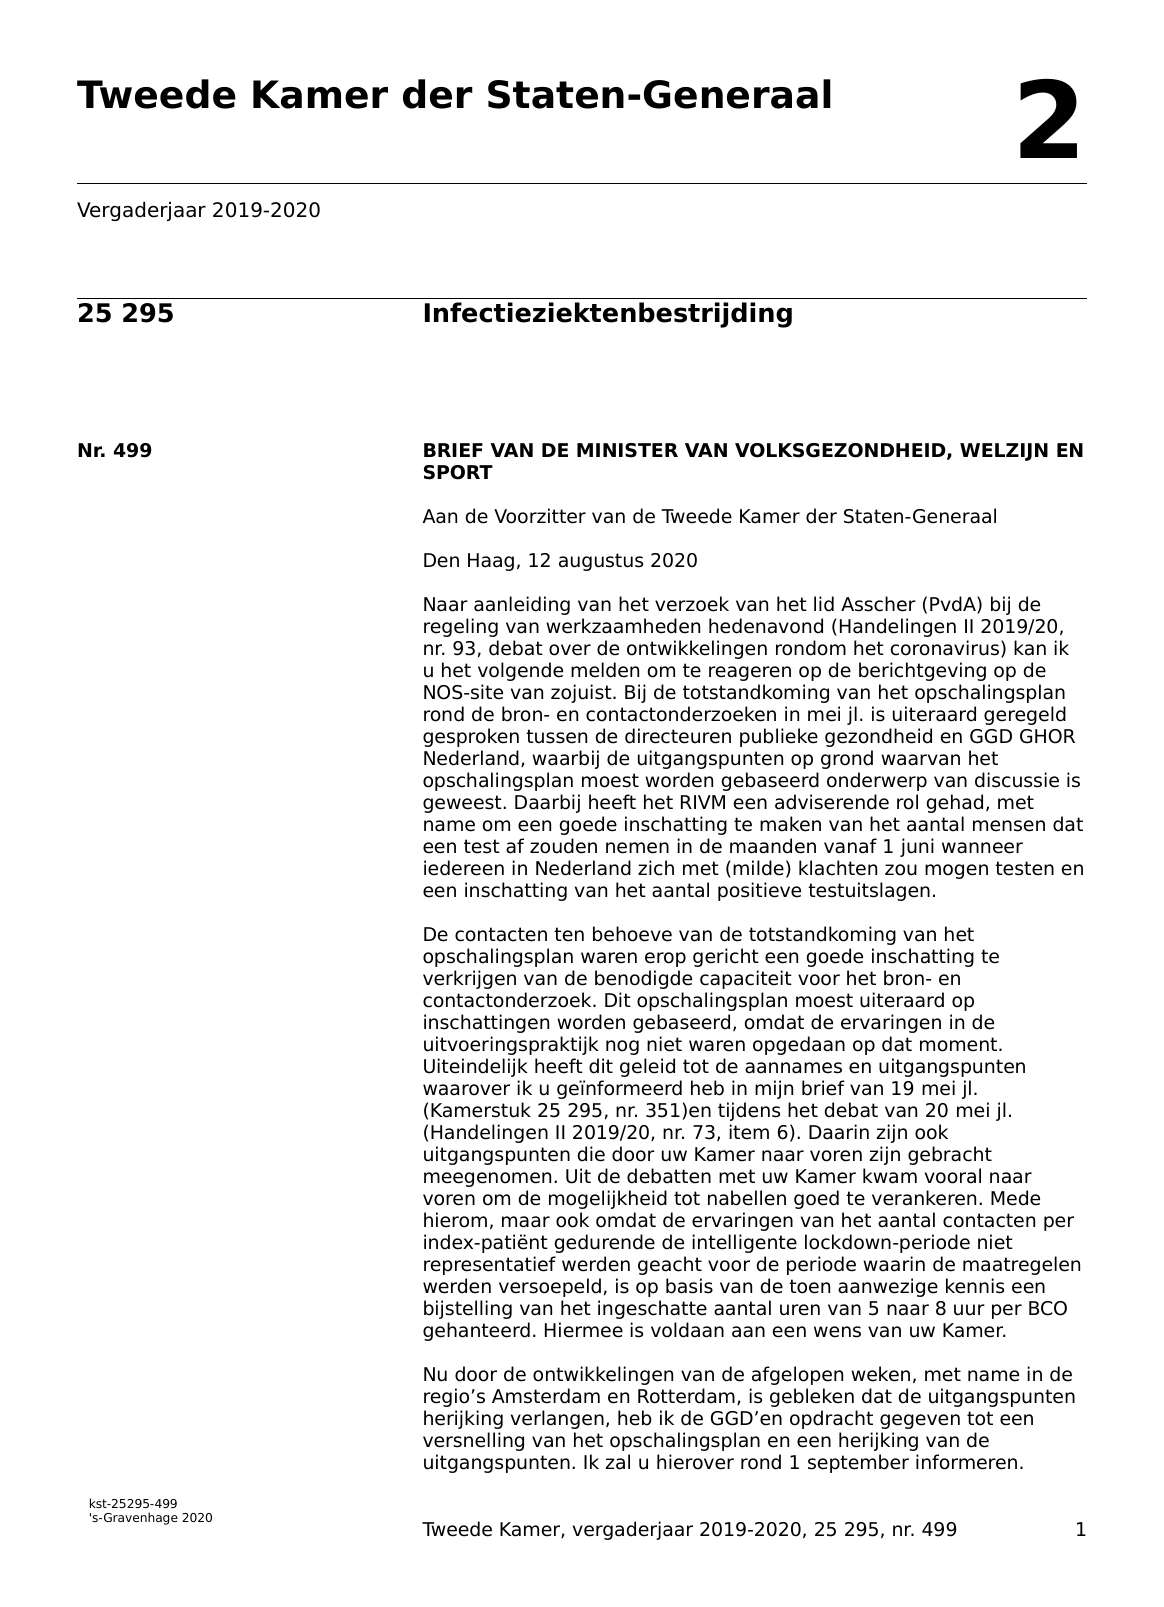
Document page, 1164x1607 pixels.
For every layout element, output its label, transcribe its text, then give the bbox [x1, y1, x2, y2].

text 's-Gravenhage 2020 [88, 1511, 323, 1525]
text De contacten ten behoeve van de totstandkoming van het opschalingsplan waren erop gericht een goede inschatting te verkrijgen van de benodigde capaciteit voor het bron- en contactonderzoek. Dit opschalingsplan moest uiteraard op inschattingen worden gebaseerd, omdat de ervaringen in de uitvoeringspraktijk nog niet waren opgedaan op dat moment. Uiteindelijk heeft dit geleid tot de aannames en uitgangspunten waarover ik u geïnformeerd heb in mijn brief van 19 mei jl. (Kamerstuk 25 295, nr. 351)en tijdens het debat van 20 mei jl. (Handelingen II 2019/20, nr. 73, item 6). Daarin zijn ook uitgangspunten die door uw Kamer naar voren zijn gebracht meegenomen. Uit de debatten met uw Kamer kwam vooral naar voren om de mogelijkheid tot nabellen goed te verankeren. Mede hierom, maar ook omdat de ervaringen van het aantal contacten per index-patiënt gedurende de intelligente lockdown-periode niet representatief werden geacht voor de periode waarin de maatregelen werden versoepeld, is op basis van de toen aanwezige kennis een bijstelling van het ingeschatte aantal uren van 5 naar 8 uur per BCO gehanteerd. Hiermee is voldaan aan een wens van uw Kamer. [422, 924, 1087, 1342]
subtitle Nr. 499 BRIEF VAN DE MINISTER VAN VOLKSGEZONDHEID, WELZIJN EN SPORT [77, 440, 1087, 484]
text Nu door de ontwikkelingen van de afgelopen weken, met name in de regio’s Amsterdam en Rotterdam, is gebleken dat de uitgangspunten herijking verlangen, heb ik de GGD’en opdracht gegeven tot een versnelling van het opschalingsplan en een herijking van de uitgangspunten. Ik zal u hierover rond 1 september informeren. [422, 1364, 1087, 1474]
text Den Haag, 12 augustus 2020 [422, 550, 1087, 572]
text Aan de Voorzitter van de Tweede Kamer der Staten-Generaal [422, 506, 1087, 528]
text kst-25295-499 [88, 1497, 323, 1511]
text Naar aanleiding van het verzoek van het lid Asscher (PvdA) bij de regeling van werkzaamheden hedenavond (Handelingen II 2019/20, nr. 93, debat over de ontwikkelingen rondom het coronavirus) kan ik u het volgende melden om te reageren op de berichtgeving op de NOS-site van zojuist. Bij de totstandkoming van het opschalingsplan rond de bron- en contactonderzoeken in mei jl. is uiteraard geregeld gesproken tussen de directeuren publieke gezondheid en GGD GHOR Nederland, waarbij de uitgangspunten op grond waarvan het opschalingsplan moest worden gebaseerd onderwerp van discussie is geweest. Daarbij heeft het RIVM een adviserende rol gehad, met name om een goede inschatting te maken van het aantal mensen dat een test af zouden nemen in de maanden vanaf 1 juni wanneer iedereen in Nederland zich met (milde) klachten zou mogen testen en een inschatting van het aantal positieve testuitslagen. [422, 594, 1087, 902]
table_cell Vergaderjaar 2019-2020 [77, 184, 1087, 298]
table_header 2 [886, 59, 1087, 183]
table_header Tweede Kamer der Staten-Generaal [77, 59, 886, 183]
subtitle 25 295 Infectieziektenbestrijding [77, 299, 1087, 329]
